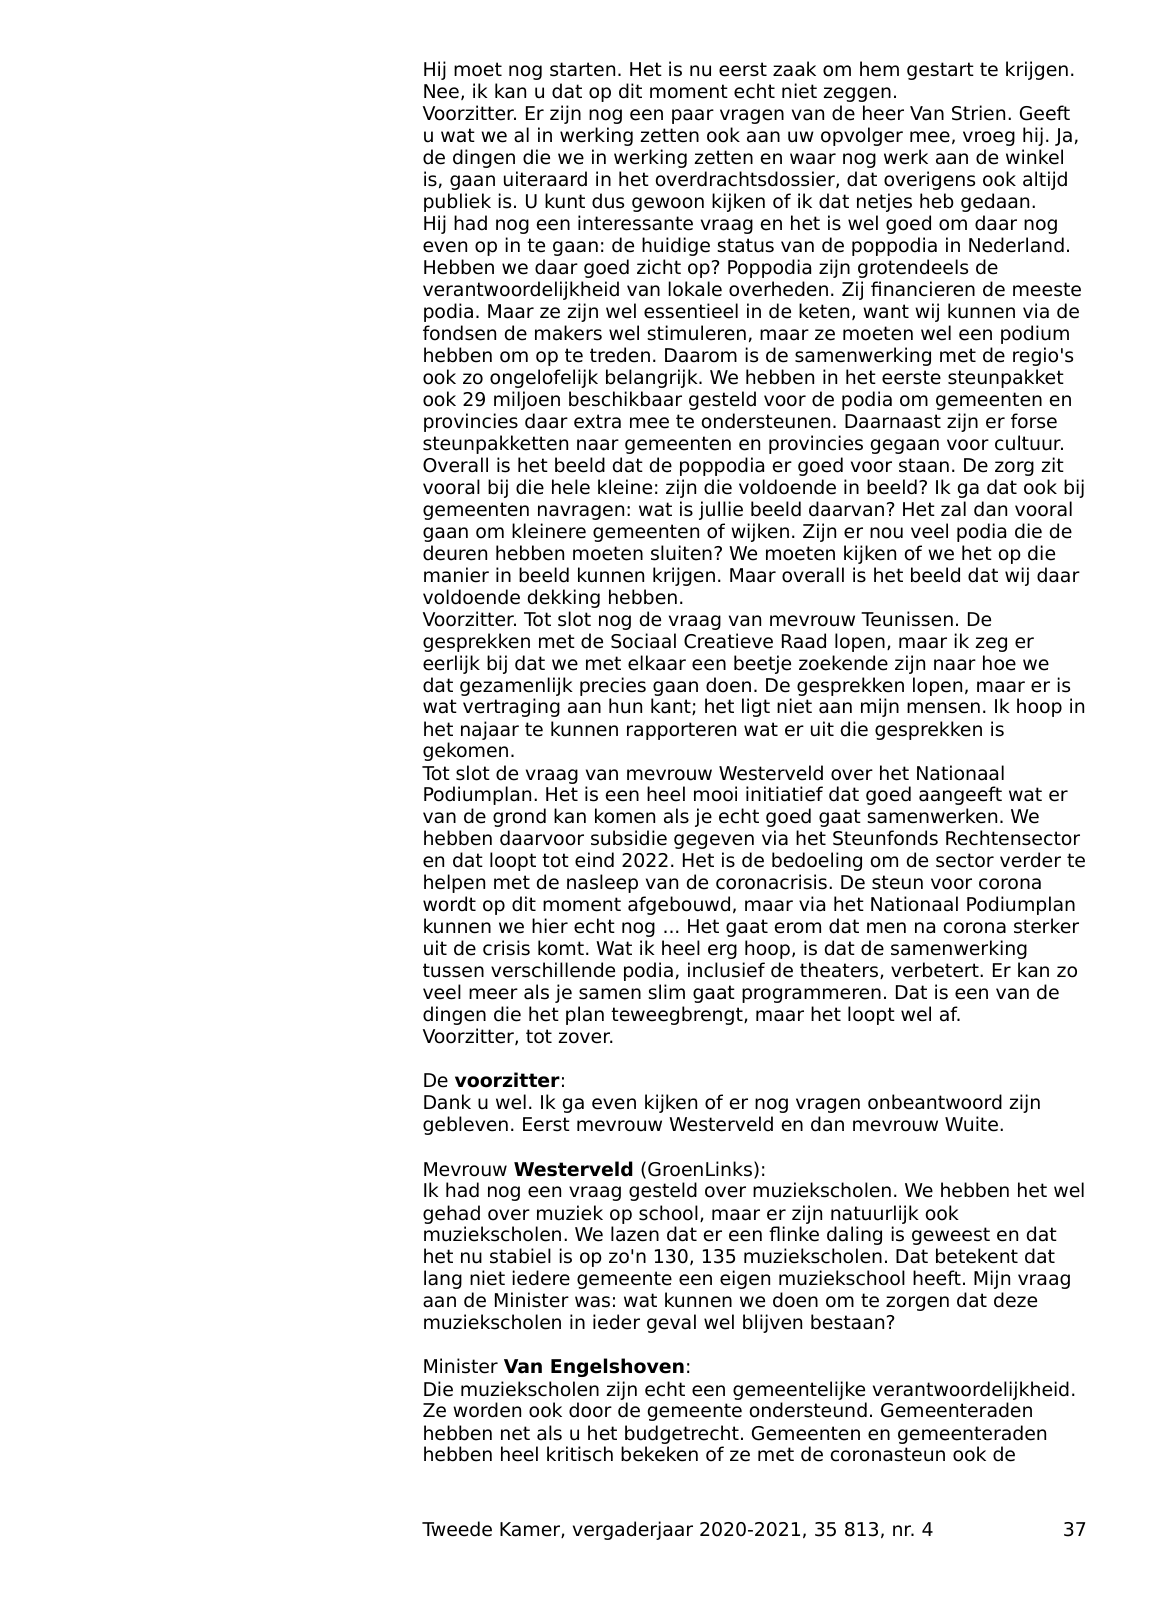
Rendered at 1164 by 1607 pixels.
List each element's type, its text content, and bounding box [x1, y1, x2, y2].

text Dank u wel. Ik ga even kijken of er nog vragen onbeantwoord zijn gebleven. Eerst mevrouw Westerveld en dan mevrouw Wuite. [422, 1092, 1087, 1136]
text Die muziekscholen zijn echt een gemeentelijke verantwoordelijkheid. Ze worden ook door de gemeente ondersteund. Gemeenteraden hebben net als u het budgetrecht. Gemeenten en gemeenteraden hebben heel kritisch bekeken of ze met de coronasteun ook de [422, 1378, 1087, 1466]
text Hij had nog een interessante vraag en het is wel goed om daar nog even op in te gaan: de huidige status van de poppodia in Nederland. Hebben we daar goed zicht op? Poppodia zijn grotendeels de verantwoordelijkheid van lokale overheden. Zij financieren de meeste podia. Maar ze zijn wel essentieel in de keten, want wij kunnen via de fondsen de makers wel stimuleren, maar ze moeten wel een podium hebben om op te treden. Daarom is de samenwerking met de regio's ook zo ongelofelijk belangrijk. We hebben in het eerste steunpakket ook 29 miljoen beschikbaar gesteld voor de podia om gemeenten en provincies daar extra mee te ondersteunen. Daarnaast zijn er forse steunpakketten naar gemeenten en provincies gegaan voor cultuur. Overall is het beeld dat de poppodia er goed voor staan. De zorg zit vooral bij die hele kleine: zijn die voldoende in beeld? Ik ga dat ook bij gemeenten navragen: wat is jullie beeld daarvan? Het zal dan vooral gaan om kleinere gemeenten of wijken. Zijn er nou veel podia die de deuren hebben moeten sluiten? We moeten kijken of we het op die manier in beeld kunnen krijgen. Maar overall is het beeld dat wij daar voldoende dekking hebben. [422, 213, 1087, 608]
text Voorzitter. Er zijn nog een paar vragen van de heer Van Strien. Geeft u wat we al in werking zetten ook aan uw opvolger mee, vroeg hij. Ja, de dingen die we in werking zetten en waar nog werk aan de winkel is, gaan uiteraard in het overdrachtsdossier, dat overigens ook altijd publiek is. U kunt dus gewoon kijken of ik dat netjes heb gedaan. [422, 103, 1087, 213]
text Mevrouw Westerveld (GroenLinks): [422, 1158, 1087, 1180]
text Hij moet nog starten. Het is nu eerst zaak om hem gestart te krijgen. Nee, ik kan u dat op dit moment echt niet zeggen. [422, 59, 1087, 103]
text Tot slot de vraag van mevrouw Westerveld over het Nationaal Podiumplan. Het is een heel mooi initiatief dat goed aangeeft wat er van de grond kan komen als je echt goed gaat samenwerken. We hebben daarvoor subsidie gegeven via het Steunfonds Rechtensector en dat loopt tot eind 2022. Het is de bedoeling om de sector verder te helpen met de nasleep van de coronacrisis. De steun voor corona wordt op dit moment afgebouwd, maar via het Nationaal Podiumplan kunnen we hier echt nog ... Het gaat erom dat men na corona sterker uit de crisis komt. Wat ik heel erg hoop, is dat de samenwerking tussen verschillende podia, inclusief de theaters, verbetert. Er kan zo veel meer als je samen slim gaat programmeren. Dat is een van de dingen die het plan teweegbrengt, maar het loopt wel af. [422, 762, 1087, 1026]
text Minister Van Engelshoven: [422, 1356, 1087, 1378]
text Voorzitter. Tot slot nog de vraag van mevrouw Teunissen. De gesprekken met de Sociaal Creatieve Raad lopen, maar ik zeg er eerlijk bij dat we met elkaar een beetje zoekende zijn naar hoe we dat gezamenlijk precies gaan doen. De gesprekken lopen, maar er is wat vertraging aan hun kant; het ligt niet aan mijn mensen. Ik hoop in het najaar te kunnen rapporteren wat er uit die gesprekken is gekomen. [422, 608, 1087, 762]
text Voorzitter, tot zover. [422, 1026, 1087, 1048]
text Ik had nog een vraag gesteld over muziekscholen. We hebben het wel gehad over muziek op school, maar er zijn natuurlijk ook muziekscholen. We lazen dat er een flinke daling is geweest en dat het nu stabiel is op zo'n 130, 135 muziekscholen. Dat betekent dat lang niet iedere gemeente een eigen muziekschool heeft. Mijn vraag aan de Minister was: wat kunnen we doen om te zorgen dat deze muziekscholen in ieder geval wel blijven bestaan? [422, 1180, 1087, 1334]
text De voorzitter: [422, 1070, 1087, 1092]
